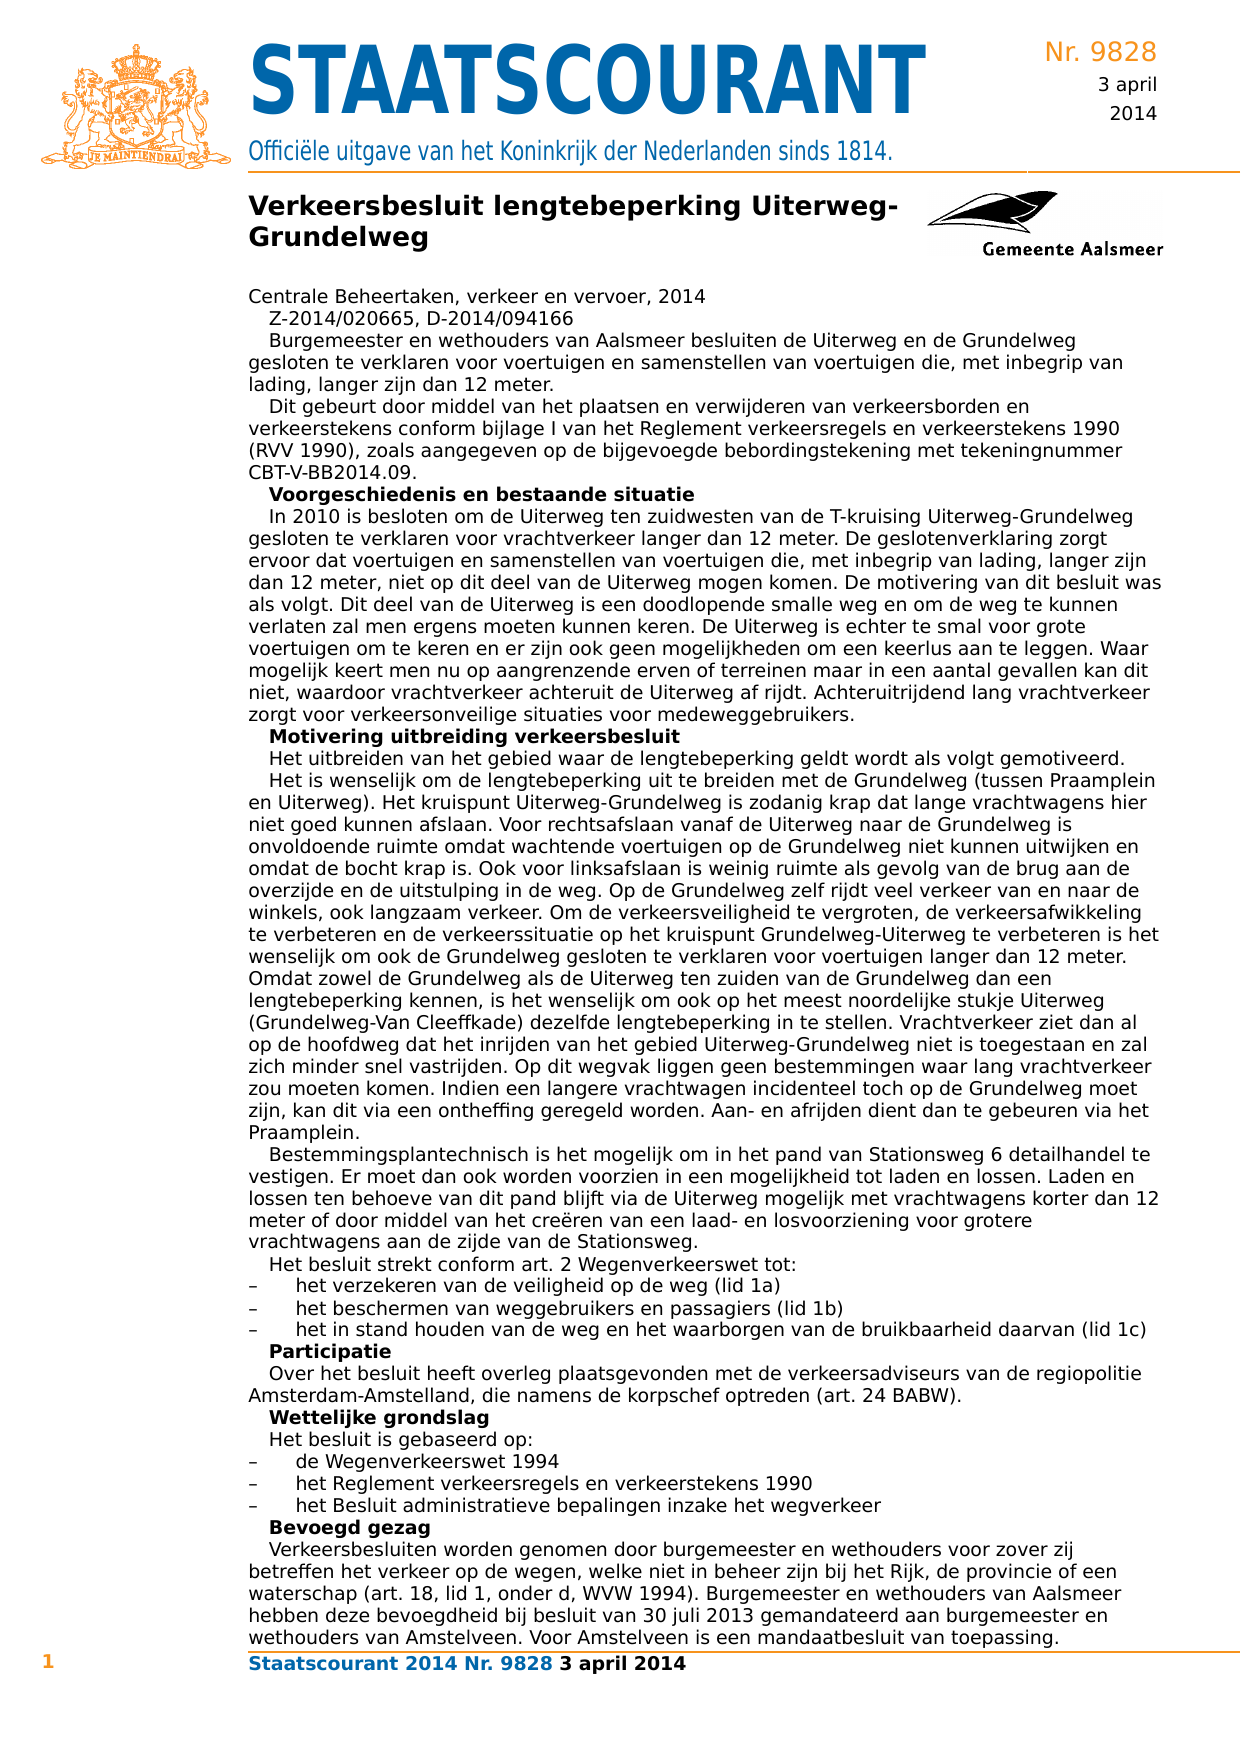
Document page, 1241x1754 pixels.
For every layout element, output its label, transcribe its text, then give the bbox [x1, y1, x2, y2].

text Voorgeschiedenis en bestaande situatie [248, 484, 1163, 506]
list het Besluit administratieve bepalingen inzake het wegverkeer [248, 1495, 1163, 1517]
text Verkeersbesluiten worden genomen door burgemeester en wethouders voor zover zij betreffen het verkeer op de wegen, welke niet in beheer zijn bij het Rijk, de provincie of een waterschap (art. 18, lid 1, onder d, WVW 1994). Burgemeester en wethouders van Aalsmeer hebben deze bevoegdheid bij besluit van 30 juli 2013 gemandateerd aan burgemeester en wethouders van Amstelveen. Voor Amstelveen is een mandaatbesluit van toepassing. [248, 1539, 1163, 1649]
text Bestemmingsplantechnisch is het mogelijk om in het pand van Stationsweg 6 detailhandel te vestigen. Er moet dan ook worden voorzien in een mogelijkheid tot laden en lossen. Laden en lossen ten behoeve van dit pand blijft via de Uiterweg mogelijk met vrachtwagens korter dan 12 meter of door middel van het creëren van een laad- en losvoorziening voor grotere vrachtwagens aan de zijde van de Stationsweg. [248, 1143, 1163, 1253]
picture [41, 44, 231, 169]
list de Wegenverkeerswet 1994 [248, 1451, 1163, 1473]
text Wettelijke grondslag [248, 1407, 1163, 1429]
list het in stand houden van de weg en het waarborgen van de bruikbaarheid daarvan (lid 1c) [248, 1319, 1163, 1341]
text Bevoegd gezag [248, 1517, 1163, 1539]
list het verzekeren van de veiligheid op de weg (lid 1a) [248, 1275, 1163, 1297]
text Dit gebeurt door middel van het plaatsen en verwijderen van verkeersborden en verkeerstekens conform bijlage I van het Reglement verkeersregels en verkeerstekens 1990 (RVV 1990), zoals aangegeven op de bijgevoegde bebordingstekening met tekeningnummer CBT-V-BB2014.09. [248, 396, 1163, 484]
text Motivering uitbreiding verkeersbesluit [248, 726, 1163, 748]
text Het uitbreiden van het gebied waar de lengtebeperking geldt wordt als volgt gemotiveerd. [248, 748, 1163, 770]
text Het besluit is gebaseerd op: [248, 1429, 1163, 1451]
text Participatie [248, 1341, 1163, 1363]
text Burgemeester en wethouders van Aalsmeer besluiten de Uiterweg en de Grundelweg gesloten te verklaren voor voertuigen en samenstellen van voertuigen die, met inbegrip van lading, langer zijn dan 12 meter. [248, 330, 1163, 396]
list het beschermen van weggebruikers en passagiers (lid 1b) [248, 1297, 1163, 1319]
subtitle Verkeersbesluit lengtebeperking Uiterweg-Grundelweg [248, 191, 927, 253]
text Over het besluit heeft overleg plaatsgevonden met de verkeersadviseurs van de regiopolitie Amsterdam-Amstelland, die namens de korpschef optreden (art. 24 BABW). [248, 1363, 1163, 1407]
text Het is wenselijk om de lengtebeperking uit te breiden met de Grundelweg (tussen Praamplein en Uiterweg). Het kruispunt Uiterweg-Grundelweg is zodanig krap dat lange vrachtwagens hier niet goed kunnen afslaan. Voor rechtsafslaan vanaf de Uiterweg naar de Grundelweg is onvoldoende ruimte omdat wachtende voertuigen op de Grundelweg niet kunnen uitwijken en omdat de bocht krap is. Ook voor linksafslaan is weinig ruimte als gevolg van de brug aan de overzijde en de uitstulping in de weg. Op de Grundelweg zelf rijdt veel verkeer van en naar de winkels, ook langzaam verkeer. Om de verkeersveiligheid te vergroten, de verkeersafwikkeling te verbeteren en de verkeerssituatie op het kruispunt Grundelweg-Uiterweg te verbeteren is het wenselijk om ook de Grundelweg gesloten te verklaren voor voertuigen langer dan 12 meter. Omdat zowel de Grundelweg als de Uiterweg ten zuiden van de Grundelweg dan een lengtebeperking kennen, is het wenselijk om ook op het meest noordelijke stukje Uiterweg (Grundelweg-Van Cleeffkade) dezelfde lengtebeperking in te stellen. Vrachtverkeer ziet dan al op de hoofdweg dat het inrijden van het gebied Uiterweg-Grundelweg niet is toegestaan en zal zich minder snel vastrijden. Op dit wegvak liggen geen bestemmingen waar lang vrachtverkeer zou moeten komen. Indien een langere vrachtwagen incidenteel toch op de Grundelweg moet zijn, kan dit via een ontheffing geregeld worden. Aan- en afrijden dient dan te gebeuren via het Praamplein. [248, 770, 1163, 1143]
picture [927, 190, 1164, 256]
text In 2010 is besloten om de Uiterweg ten zuidwesten van de T-kruising Uiterweg-Grundelweg gesloten te verklaren voor vrachtverkeer langer dan 12 meter. De geslotenverklaring zorgt ervoor dat voertuigen en samenstellen van voertuigen die, met inbegrip van lading, langer zijn dan 12 meter, niet op dit deel van de Uiterweg mogen komen. De motivering van dit besluit was als volgt. Dit deel van de Uiterweg is een doodlopende smalle weg en om de weg te kunnen verlaten zal men ergens moeten kunnen keren. De Uiterweg is echter te smal voor grote voertuigen om te keren en er zijn ook geen mogelijkheden om een keerlus aan te leggen. Waar mogelijk keert men nu op aangrenzende erven of terreinen maar in een aantal gevallen kan dit niet, waardoor vrachtverkeer achteruit de Uiterweg af rijdt. Achteruitrijdend lang vrachtverkeer zorgt voor verkeersonveilige situaties voor medeweggebruikers. [248, 506, 1163, 726]
list het Reglement verkeersregels en verkeerstekens 1990 [248, 1473, 1163, 1495]
text Centrale Beheertaken, verkeer en vervoer, 2014 [248, 286, 1163, 308]
text Het besluit strekt conform art. 2 Wegenverkeerswet tot: [248, 1253, 1163, 1275]
text Z-2014/020665, D-2014/094166 [248, 308, 1163, 330]
